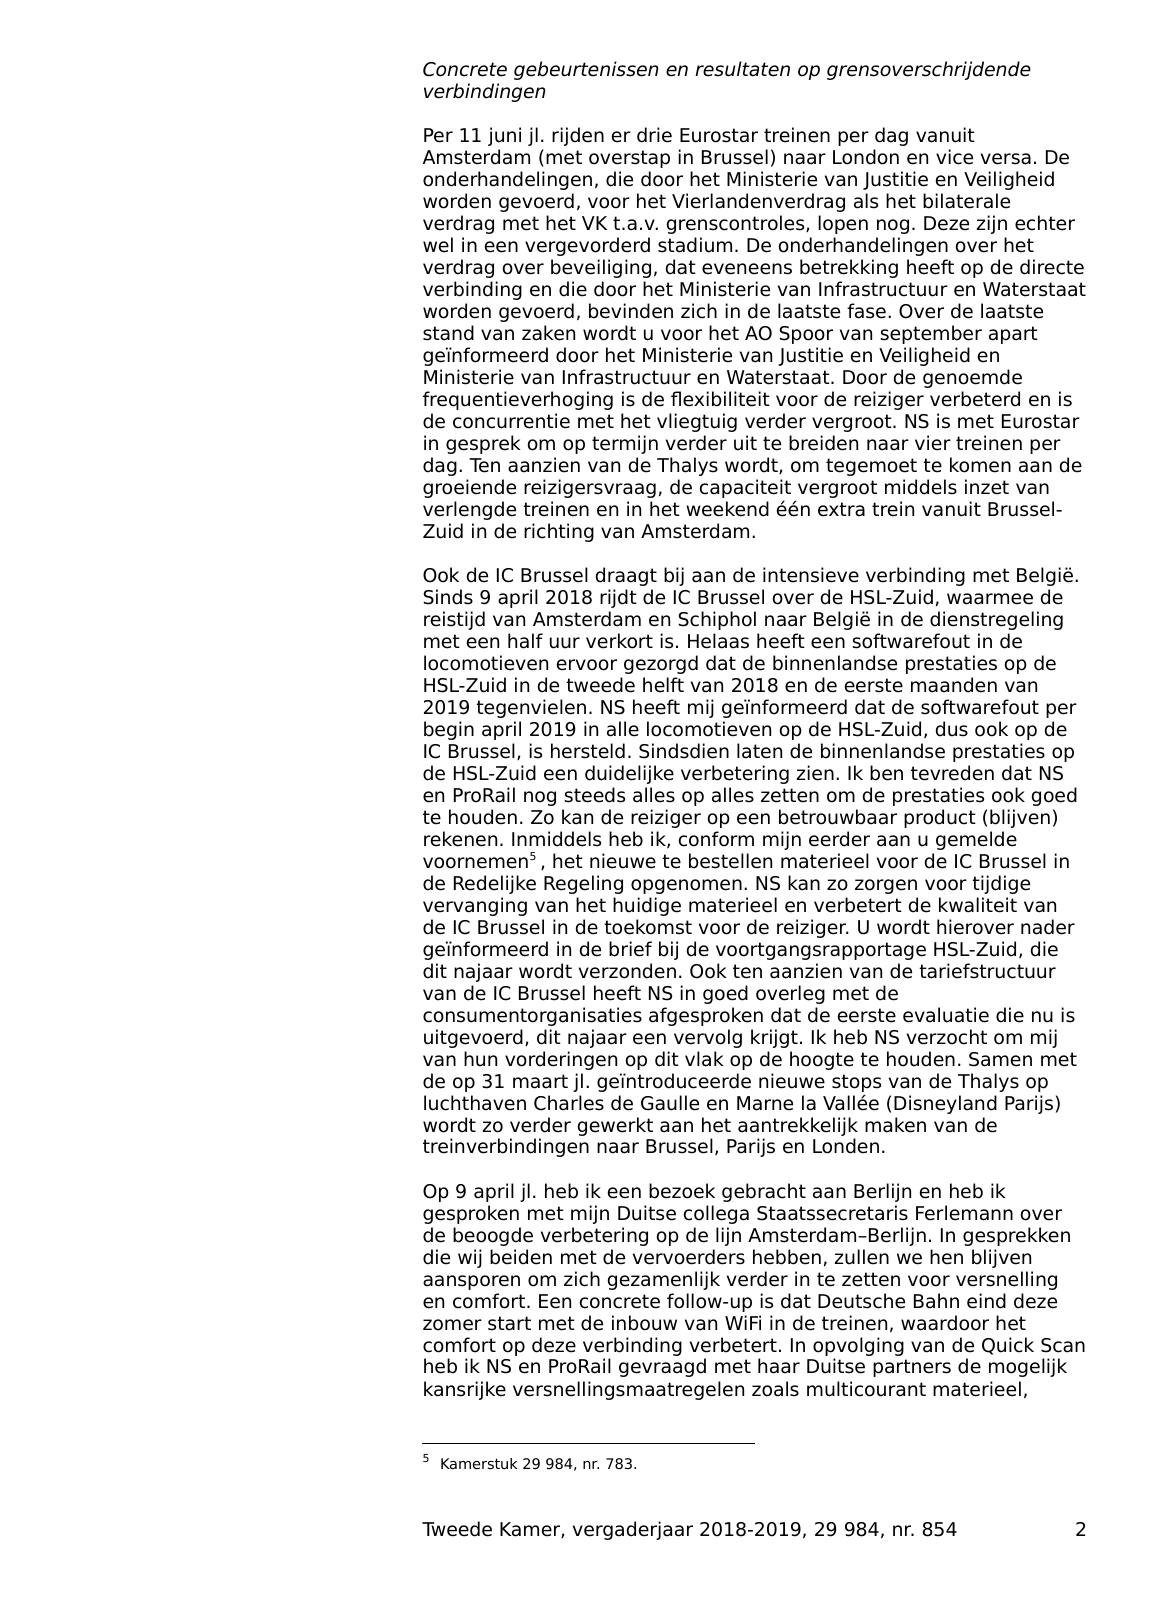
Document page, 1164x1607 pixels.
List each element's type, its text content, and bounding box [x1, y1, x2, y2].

subtitle Concrete gebeurtenissen en resultaten op grensoverschrijdende verbindingen [422, 59, 1087, 103]
text Op 9 april jl. heb ik een bezoek gebracht aan Berlijn en heb ik gesproken met mijn Duitse collega Staatssecretaris Ferlemann over de beoogde verbetering op de lijn Amsterdam–Berlijn. In gesprekken die wij beiden met de vervoerders hebben, zullen we hen blijven aansporen om zich gezamenlijk verder in te zetten voor versnelling en comfort. Een concrete follow-up is dat Deutsche Bahn eind deze zomer start met de inbouw van WiFi in de treinen, waardoor het comfort op deze verbinding verbetert. In opvolging van de Quick Scan heb ik NS en ProRail gevraagd met haar Duitse partners de mogelijk kansrijke versnellingsmaatregelen zoals multicourant materieel, [422, 1181, 1087, 1400]
text Ook de IC Brussel draagt bij aan de intensieve verbinding met België. Sinds 9 april 2018 rijdt de IC Brussel over de HSL-Zuid, waarmee de reistijd van Amsterdam en Schiphol naar België in de dienstregeling met een half uur verkort is. Helaas heeft een softwarefout in de locomotieven ervoor gezorgd dat de binnenlandse prestaties op de HSL-Zuid in de tweede helft van 2018 en de eerste maanden van 2019 tegenvielen. NS heeft mij geïnformeerd dat de softwarefout per begin april 2019 in alle locomotieven op de HSL-Zuid, dus ook op de IC Brussel, is hersteld. Sindsdien laten de binnenlandse prestaties op de HSL-Zuid een duidelijke verbetering zien. Ik ben tevreden dat NS en ProRail nog steeds alles op alles zetten om de prestaties ook goed te houden. Zo kan de reiziger op een betrouwbaar product (blijven) rekenen. Inmiddels heb ik, conform mijn eerder aan u gemelde voornemen, het nieuwe te bestellen materieel voor de IC Brussel in de Redelijke Regeling opgenomen. NS kan zo zorgen voor tijdige vervanging van het huidige materieel en verbetert de kwaliteit van de IC Brussel in de toekomst voor de reiziger. U wordt hierover nader geïnformeerd in de brief bij de voortgangsrapportage HSL-Zuid, die dit najaar wordt verzonden. Ook ten aanzien van de tariefstructuur van de IC Brussel heeft NS in goed overleg met de consumentorganisaties afgesproken dat de eerste evaluatie die nu is uitgevoerd, dit najaar een vervolg krijgt. Ik heb NS verzocht om mij van hun vorderingen op dit vlak op de hoogte te houden. Samen met de op 31 maart jl. geïntroduceerde nieuwe stops van de Thalys op luchthaven Charles de Gaulle en Marne la Vallée (Disneyland Parijs) wordt zo verder gewerkt aan het aantrekkelijk maken van de treinverbindingen naar Brussel, Parijs en Londen. [422, 565, 1087, 1158]
text Kamerstuk 29 984, nr. 783. [422, 1452, 1087, 1474]
text Per 11 juni jl. rijden er drie Eurostar treinen per dag vanuit Amsterdam (met overstap in Brussel) naar London en vice versa. De onderhandelingen, die door het Ministerie van Justitie en Veiligheid worden gevoerd, voor het Vierlandenverdrag als het bilaterale verdrag met het VK t.a.v. grenscontroles, lopen nog. Deze zijn echter wel in een vergevorderd stadium. De onderhandelingen over het verdrag over beveiliging, dat eveneens betrekking heeft op de directe verbinding en die door het Ministerie van Infrastructuur en Waterstaat worden gevoerd, bevinden zich in de laatste fase. Over de laatste stand van zaken wordt u voor het AO Spoor van september apart geïnformeerd door het Ministerie van Justitie en Veiligheid en Ministerie van Infrastructuur en Waterstaat. Door de genoemde frequentieverhoging is de flexibiliteit voor de reiziger verbeterd en is de concurrentie met het vliegtuig verder vergroot. NS is met Eurostar in gesprek om op termijn verder uit te breiden naar vier treinen per dag. Ten aanzien van de Thalys wordt, om tegemoet te komen aan de groeiende reizigersvraag, de capaciteit vergroot middels inzet van verlengde treinen en in het weekend één extra trein vanuit Brussel-Zuid in de richting van Amsterdam. [422, 125, 1087, 543]
